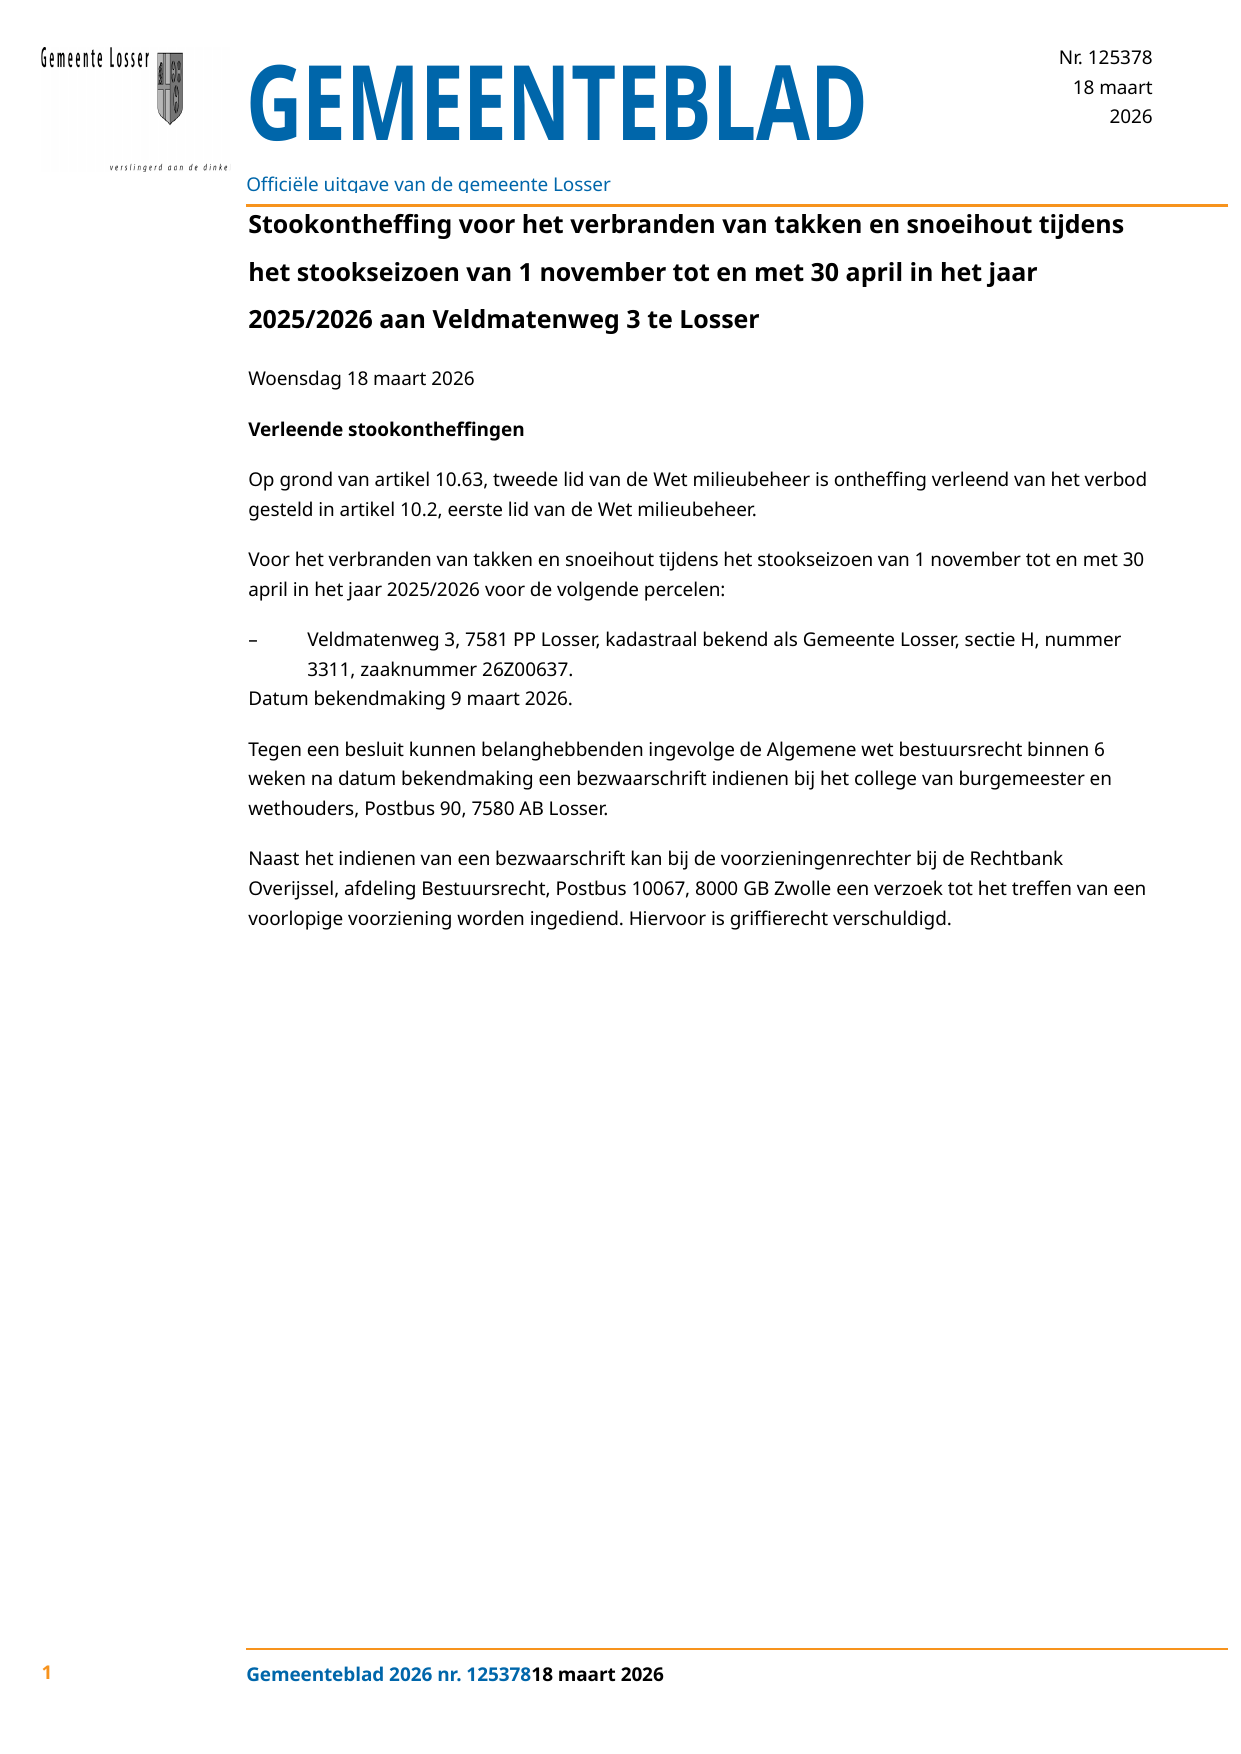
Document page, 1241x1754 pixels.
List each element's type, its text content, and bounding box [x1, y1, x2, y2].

list Veldmatenweg 3, 7581 PP Losser, kadastraal bekend als Gemeente Losser, sectie H, nummer 3311, zaaknummer 26Z00637. [248, 626, 1152, 682]
text Stookontheffing voor het verbranden van takken en snoeihout tijdens het stookseizoen van 1 november tot en met 30 april in het jaar 2025/2026 aan Veldmatenweg 3 te Losser [248, 207, 1152, 336]
text Woensdag 18 maart 2026 [248, 366, 1152, 391]
text Datum bekendmaking 9 maart 2026. [248, 686, 1152, 711]
picture [41, 47, 231, 172]
text Voor het verbranden van takken en snoeihout tijdens het stookseizoen van 1 november tot en met 30 april in het jaar 2025/2026 voor de volgende percelen: [248, 546, 1152, 602]
text Op grond van artikel 10.63, tweede lid van de Wet milieubeheer is ontheffing verleend van het verbod gesteld in artikel 10.2, eerste lid van de Wet milieubeheer. [248, 466, 1152, 522]
text Verleende stookontheffingen [248, 416, 1152, 442]
text Tegen een besluit kunnen belanghebbenden ingevolge de Algemene wet bestuursrecht binnen 6 weken na datum bekendmaking een bezwaarschrift indienen bij het college van burgemeester en wethouders, Postbus 90, 7580 AB Losser. [248, 736, 1152, 821]
text Naast het indienen van een bezwaarschrift kan bij de voorzieningenrechter bij de Rechtbank Overijssel, afdeling Bestuursrecht, Postbus 10067, 8000 GB Zwolle een verzoek tot het treffen van een voorlopige voorziening worden ingediend. Hiervoor is griffierecht verschuldigd. [248, 846, 1152, 930]
